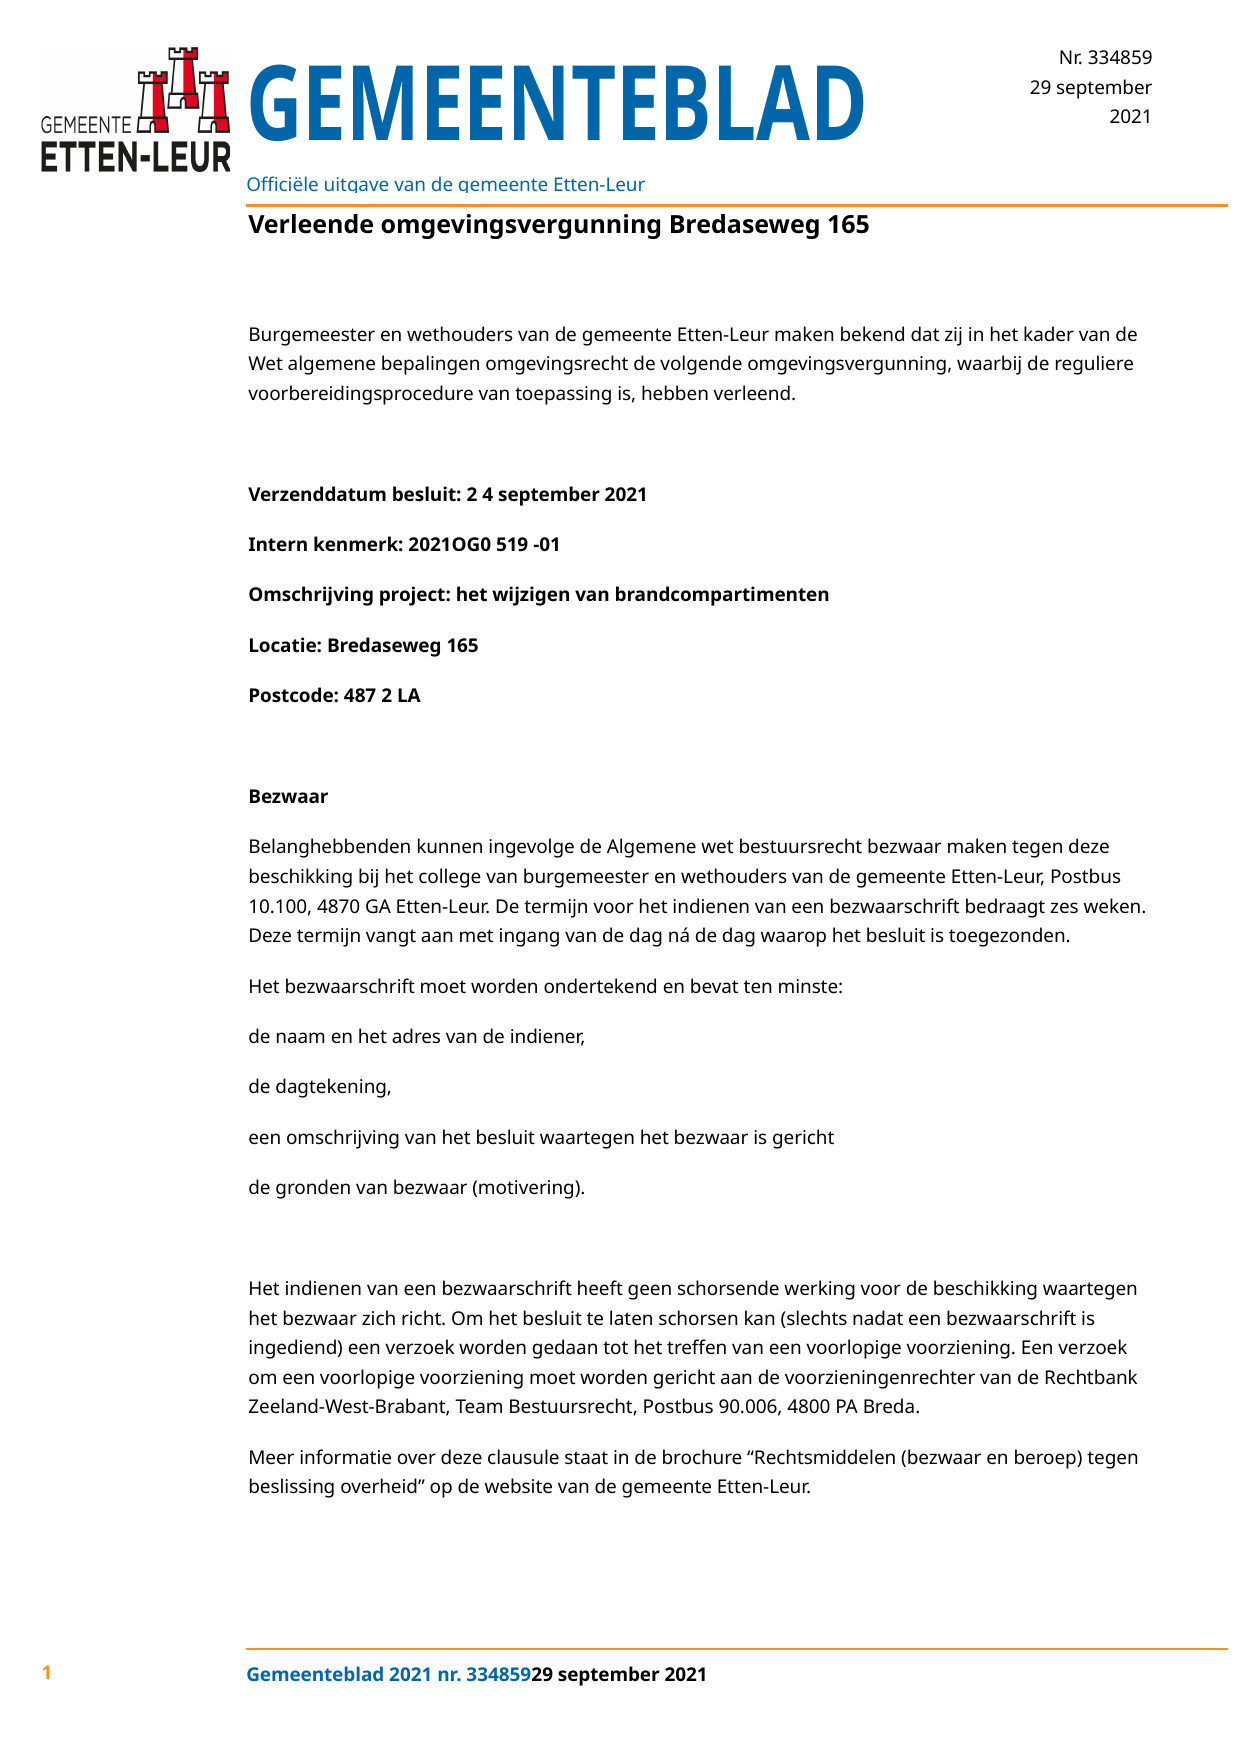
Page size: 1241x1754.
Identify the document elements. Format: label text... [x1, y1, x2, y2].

text Locatie: Bredaseweg 165 [248, 632, 1152, 658]
text Burgemeester en wethouders van de gemeente Etten-Leur maken bekend dat zij in het kader van de Wet algemene bepalingen omgevingsrecht de volgende omgevingsvergunning, waarbij de reguliere voorbereidingsprocedure van toepassing is, hebben verleend. [248, 321, 1152, 406]
text Postcode: 487 2 LA [248, 682, 1152, 708]
text Het indienen van een bezwaarschrift heeft geen schorsende werking voor de beschikking waartegen het bezwaar zich richt. Om het besluit te laten schorsen kan (slechts nadat een bezwaarschrift is ingediend) een verzoek worden gedaan tot het treffen van een voorlopige voorziening. Een verzoek om een voorlopige voorziening moet worden gericht aan de voorzieningenrechter van de Rechtbank Zeeland-West-Brabant, Team Bestuursrecht, Postbus 90.006, 4800 PA Breda. [248, 1275, 1152, 1419]
text Belanghebbenden kunnen ingevolge de Algemene wet bestuursrecht bezwaar maken tegen deze beschikking bij het college van burgemeester en wethouders van de gemeente Etten-Leur, Postbus 10.100, 4870 GA Etten-Leur. De termijn voor het indienen van een bezwaarschrift bedraagt zes weken. Deze termijn vangt aan met ingang van de dag ná de dag waarop het besluit is toegezonden. [248, 834, 1152, 948]
text de dagtekening, [248, 1074, 1152, 1099]
text Intern kenmerk: 2021OG0 519 -01 [248, 531, 1152, 557]
text een omschrijving van het besluit waartegen het bezwaar is gericht [248, 1124, 1152, 1150]
text Het bezwaarschrift moet worden ondertekend en bevat ten minste: [248, 973, 1152, 998]
text de gronden van bezwaar (motivering). [248, 1174, 1152, 1200]
text Verleende omgevingsvergunning Bredaseweg 165 [248, 207, 1152, 241]
picture [41, 47, 231, 172]
text Bezwaar [248, 783, 1152, 809]
text Omschrijving project: het wijzigen van brandcompartimenten [248, 582, 1152, 607]
text Meer informatie over deze clausule staat in de brochure “Rechtsmiddelen (bezwaar en beroep) tegen beslissing overheid” op de website van de gemeente Etten-Leur. [248, 1444, 1152, 1499]
text de naam en het adres van de indiener, [248, 1023, 1152, 1049]
text Verzenddatum besluit: 2 4 september 2021 [248, 481, 1152, 506]
